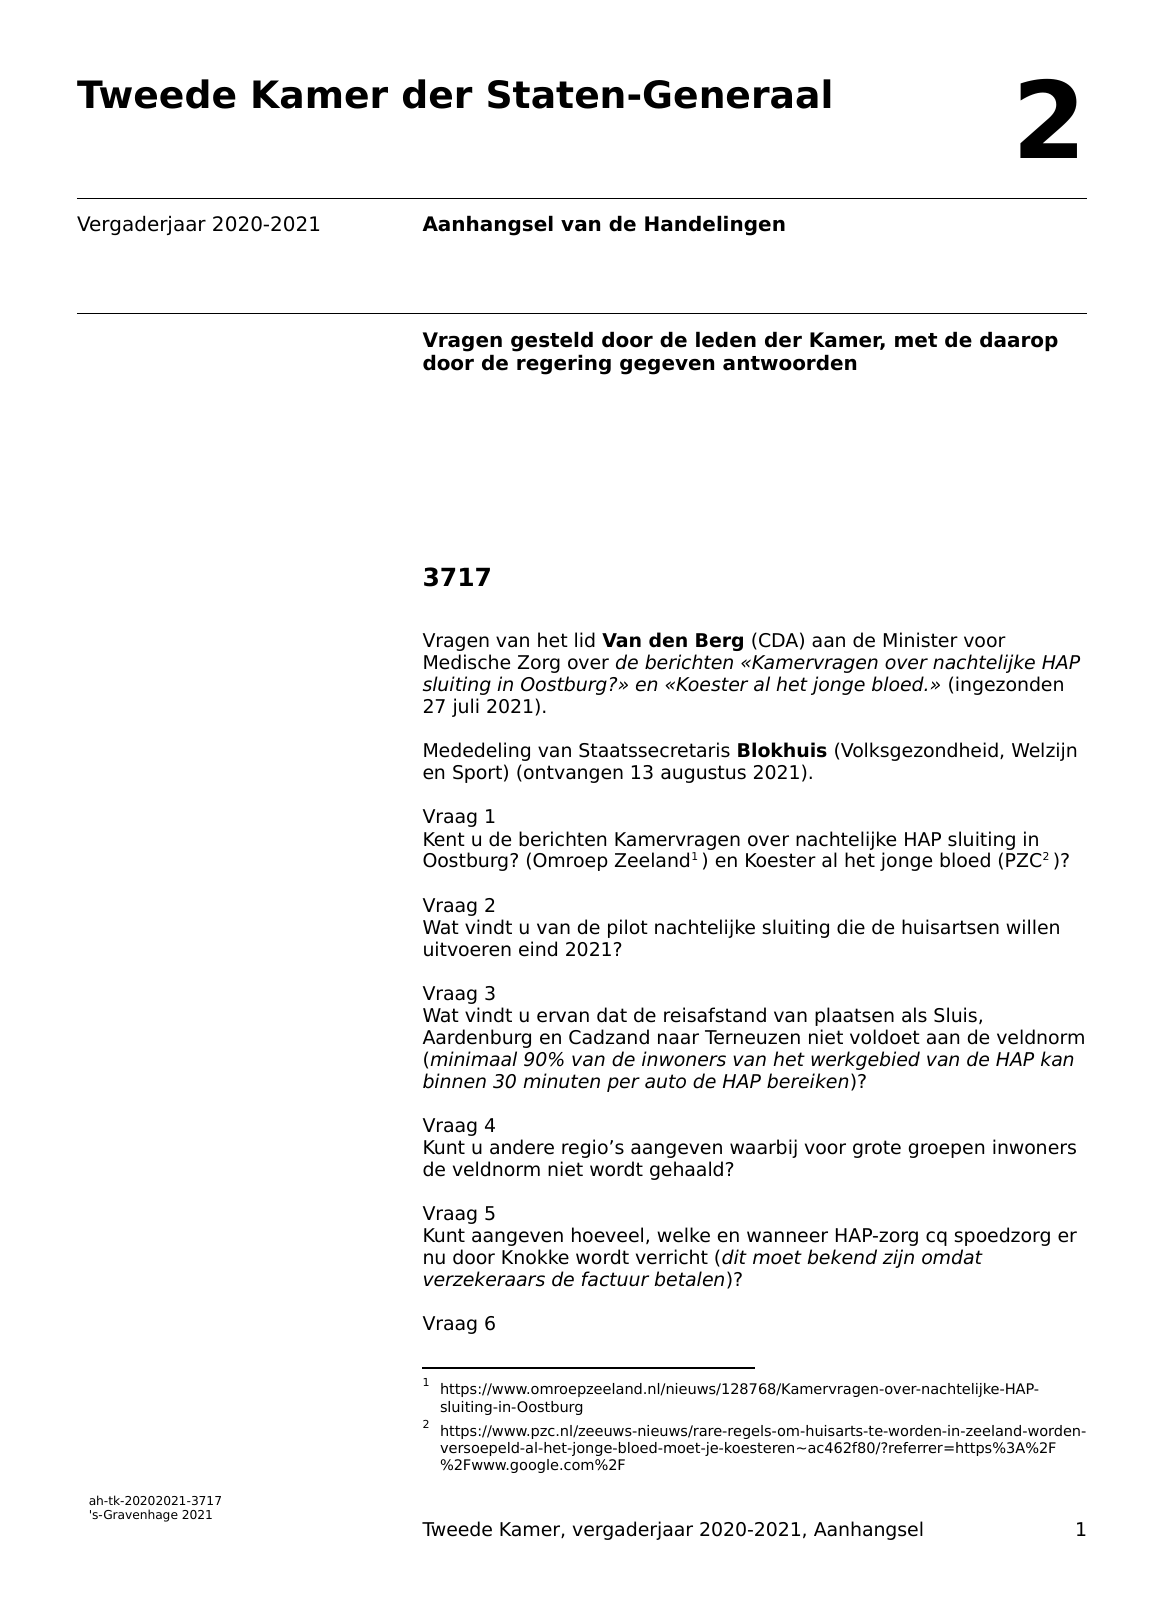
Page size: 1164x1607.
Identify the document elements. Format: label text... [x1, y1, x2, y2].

text Vraag 6 [422, 1313, 1087, 1335]
table_header 2 [886, 59, 1087, 198]
text Wat vindt u ervan dat de reisafstand van plaatsen als Sluis, Aardenburg en Cadzand naar Terneuzen niet voldoet aan de veldnorm (minimaal 90% van de inwoners van het werkgebied van de HAP kan binnen 30 minuten per auto de HAP bereiken)? [422, 1005, 1087, 1093]
text Vraag 3 [422, 983, 1087, 1005]
text Vraag 4 [422, 1115, 1087, 1137]
text Kunt u andere regio’s aangeven waarbij voor grote groepen inwoners de veldnorm niet wordt gehaald? [422, 1137, 1087, 1181]
table_cell Vragen gesteld door de leden der Kamer, met de daarop door de regering gegeven antwoorden [422, 314, 1087, 375]
text Mededeling van Staatssecretaris Blokhuis (Volksgezondheid, Welzijn en Sport) (ontvangen 13 augustus 2021). [422, 740, 1087, 784]
text Vraag 2 [422, 894, 1087, 917]
table_header Tweede Kamer der Staten-Generaal [77, 59, 886, 198]
text Vragen van het lid Van den Berg (CDA) aan de Minister voor Medische Zorg over de berichten «Kamervragen over nachtelijke HAP sluiting in Oostburg?» en «Koester al het jonge bloed.» (ingezonden 27 juli 2021). [422, 630, 1087, 718]
table_cell Aanhangsel van de Handelingen [422, 199, 1087, 313]
text https://www.pzc.nl/zeeuws-nieuws/rare-regels-om-huisarts-te-worden-in-zeeland-worden-versoepeld-al-het-jonge-bloed-moet-je-koesteren~ac462f80/?referrer=https%3A%2F%2Fwww.google.com%2F [422, 1418, 1087, 1474]
text Kunt aangeven hoeveel, welke en wanneer HAP-zorg cq spoedzorg er nu door Knokke wordt verricht (dit moet bekend zijn omdat verzekeraars de factuur betalen)? [422, 1225, 1087, 1291]
text 3717 [422, 563, 1087, 592]
table_cell Vergaderjaar 2020-2021 [77, 199, 422, 313]
text Vraag 1 [422, 806, 1087, 828]
text 's-Gravenhage 2021 [88, 1508, 323, 1522]
table_cell [77, 314, 422, 375]
text Kent u de berichten Kamervragen over nachtelijke HAP sluiting in Oostburg? (Omroep Zeeland) en Koester al het jonge bloed (PZC)? [422, 828, 1087, 872]
text Wat vindt u van de pilot nachtelijke sluiting die de huisartsen willen uitvoeren eind 2021? [422, 917, 1087, 961]
text Vraag 5 [422, 1203, 1087, 1225]
text https://www.omroepzeeland.nl/nieuws/128768/Kamervragen-over-nachtelijke-HAP-sluiting-in-Oostburg [422, 1377, 1087, 1416]
text ah-tk-20202021-3717 [88, 1494, 323, 1508]
